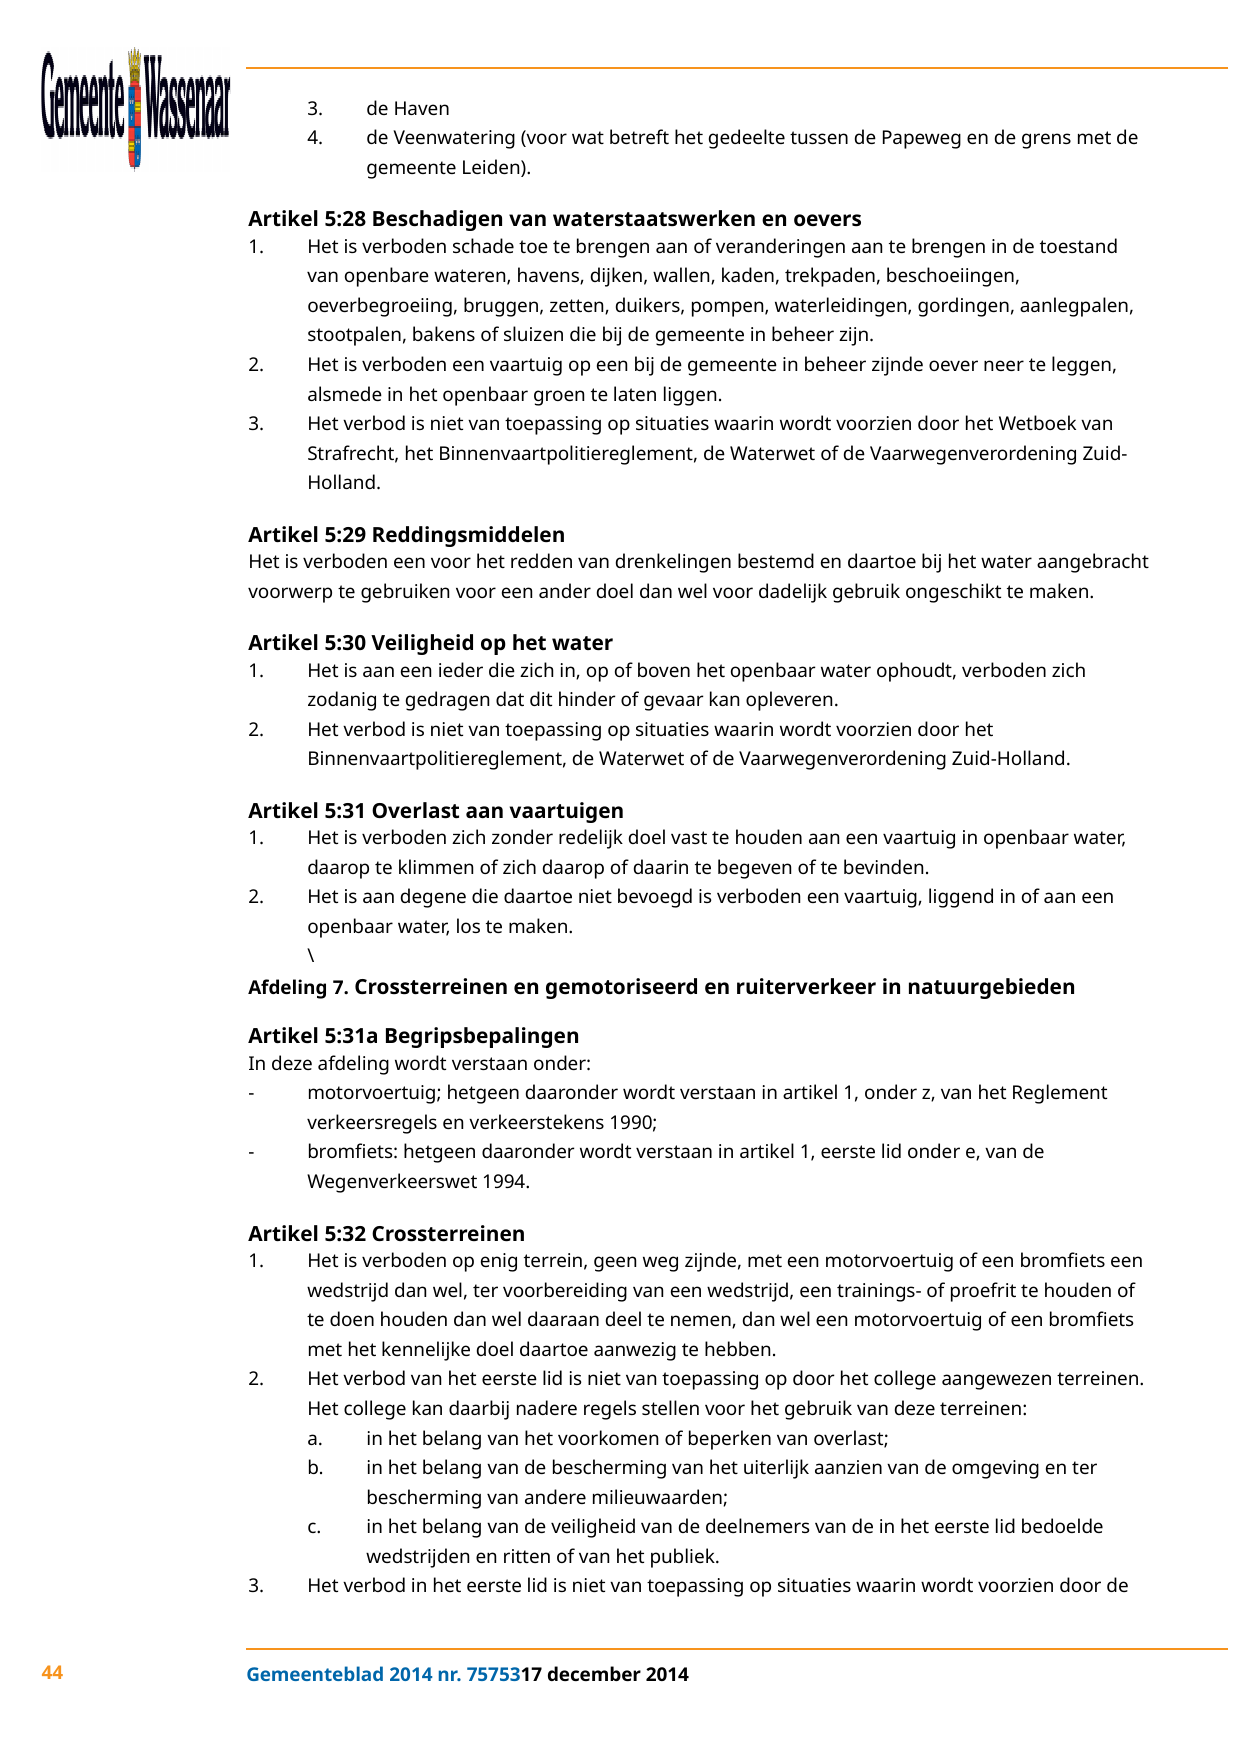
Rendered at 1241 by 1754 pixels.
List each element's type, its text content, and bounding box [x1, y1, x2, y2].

text Artikel 5:31 Overlast aan vaartuigen [248, 796, 1152, 824]
text Artikel 5:31a Begripsbepalingen [248, 1022, 1152, 1050]
list de Haven [307, 95, 1152, 121]
list Het verbod is niet van toepassing op situaties waarin wordt voorzien door het Wetboek van Strafrecht, het Binnenvaartpolitiereglement, de Waterwet of de Vaarwegenverordening Zuid-Holland. [248, 410, 1152, 495]
text Artikel 5:30 Veiligheid op het water [248, 628, 1152, 657]
list motorvoertuig; hetgeen daaronder wordt verstaan in artikel 1, onder z, van het Reglement verkeersregels en verkeerstekens 1990; [248, 1079, 1152, 1135]
list bromfiets: hetgeen daaronder wordt verstaan in artikel 1, eerste lid onder e, van de Wegenverkeerswet 1994. [248, 1139, 1152, 1194]
list Het is aan degene die daartoe niet bevoegd is verboden een vaartuig, liggend in of aan een openbaar water, los te maken. [248, 883, 1152, 939]
text Het is verboden een voor het redden van drenkelingen bestemd en daartoe bij het water aangebracht voorwerp te gebruiken voor een ander doel dan wel voor dadelijk gebruik ongeschikt te maken. [248, 548, 1152, 604]
list Het is aan een ieder die zich in, op of boven het openbaar water ophoudt, verboden zich zodanig te gedragen dat dit hinder of gevaar kan opleveren. [248, 657, 1152, 712]
text In deze afdeling wordt verstaan onder: [248, 1050, 1152, 1076]
text Afdeling 7. Crossterreinen en gemotoriseerd en ruiterverkeer in natuurgebieden [248, 972, 1152, 1001]
list de Veenwatering (voor wat betreft het gedeelte tussen de Papeweg en de grens met de gemeente Leiden). [307, 124, 1152, 180]
list Het is verboden een vaartuig op een bij de gemeente in beheer zijnde oever neer te leggen, alsmede in het openbaar groen te laten liggen. [248, 351, 1152, 406]
list in het belang van de veiligheid van de deelnemers van de in het eerste lid bedoelde wedstrijden en ritten of van het publiek. [307, 1513, 1152, 1569]
list Het is verboden op enig terrein, geen weg zijnde, met een motorvoertuig of een bromfiets een wedstrijd dan wel, ter voorbereiding van een wedstrijd, een trainings- of proefrit te houden of te doen houden dan wel daaraan deel te nemen, dan wel een motorvoertuig of een bromfiets met het kennelijke doel daartoe aanwezig te hebben. [248, 1247, 1152, 1362]
list in het belang van de bescherming van het uiterlijk aanzien van de omgeving en ter bescherming van andere milieuwaarden; [307, 1454, 1152, 1509]
list Het is verboden zich zonder redelijk doel vast te houden aan een vaartuig in openbaar water, daarop te klimmen of zich daarop of daarin te begeven of te bevinden. [248, 824, 1152, 880]
text Artikel 5:32 Crossterreinen [248, 1219, 1152, 1247]
text Artikel 5:29 Reddingsmiddelen [248, 520, 1152, 548]
list Het verbod van het eerste lid is niet van toepassing op door het college aangewezen terreinen. Het college kan daarbij nadere regels stellen voor het gebruik van deze terreinen: [248, 1366, 1152, 1421]
list Het verbod in het eerste lid is niet van toepassing op situaties waarin wordt voorzien door de [248, 1573, 1152, 1598]
list \ [248, 943, 1152, 968]
text Artikel 5:28 Beschadigen van waterstaatswerken en oevers [248, 204, 1152, 233]
picture [41, 47, 231, 172]
list in het belang van het voorkomen of beperken van overlast; [307, 1425, 1152, 1450]
list Het is verboden schade toe te brengen aan of veranderingen aan te brengen in de toestand van openbare wateren, havens, dijken, wallen, kaden, trekpaden, beschoeiingen, oeverbegroeiing, bruggen, zetten, duikers, pompen, waterleidingen, gordingen, aanlegpalen, stootpalen, bakens of sluizen die bij de gemeente in beheer zijn. [248, 233, 1152, 347]
list Het verbod is niet van toepassing op situaties waarin wordt voorzien door het Binnenvaartpolitiereglement, de Waterwet of de Vaarwegenverordening Zuid-Holland. [248, 716, 1152, 771]
